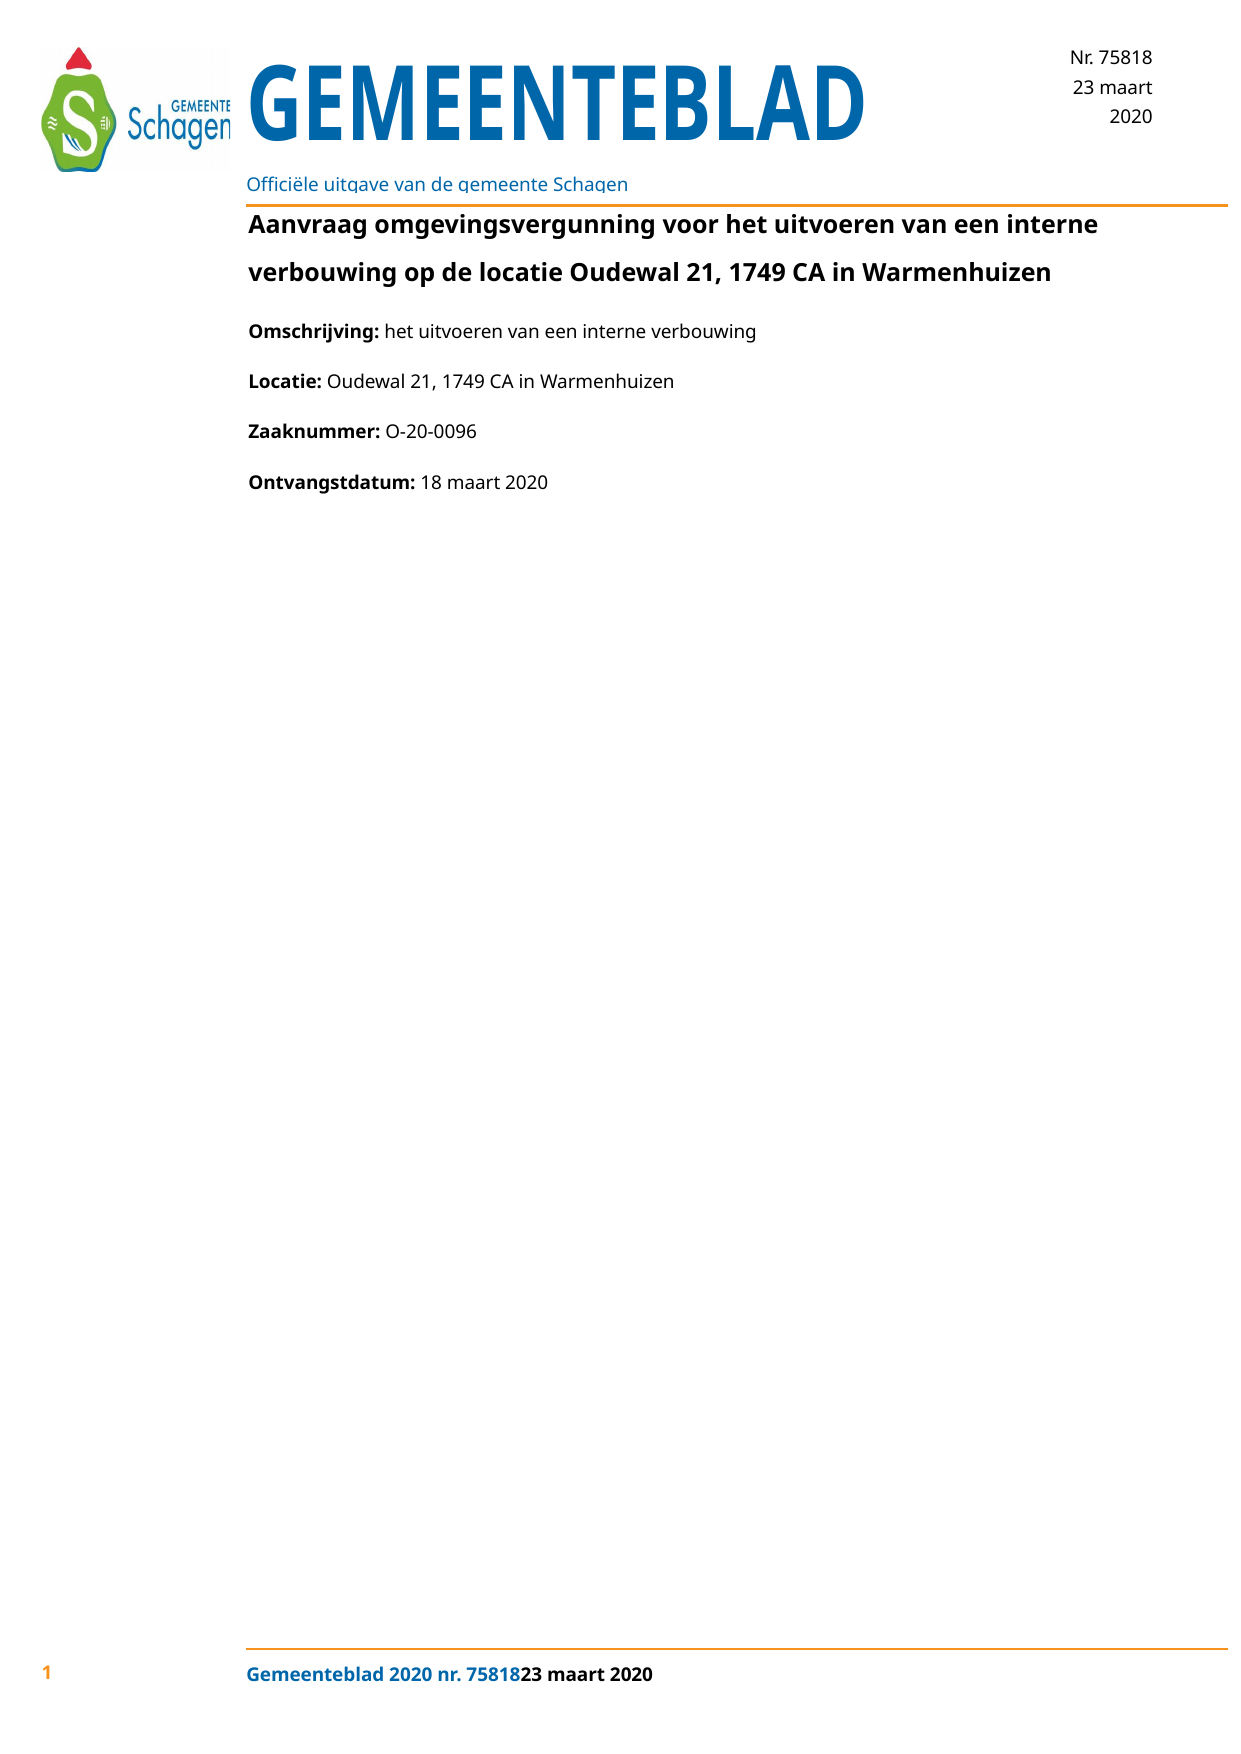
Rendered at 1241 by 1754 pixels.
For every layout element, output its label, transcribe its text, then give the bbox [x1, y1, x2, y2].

text Ontvangstdatum: 18 maart 2020 [248, 469, 1152, 495]
text Omschrijving: het uitvoeren van een interne verbouwing [248, 318, 1152, 344]
text Locatie: Oudewal 21, 1749 CA in Warmenhuizen [248, 368, 1152, 394]
text Aanvraag omgevingsvergunning voor het uitvoeren van een interne verbouwing op de locatie Oudewal 21, 1749 CA in Warmenhuizen [248, 207, 1152, 288]
picture [41, 47, 231, 172]
text Zaaknummer: O-20-0096 [248, 419, 1152, 444]
